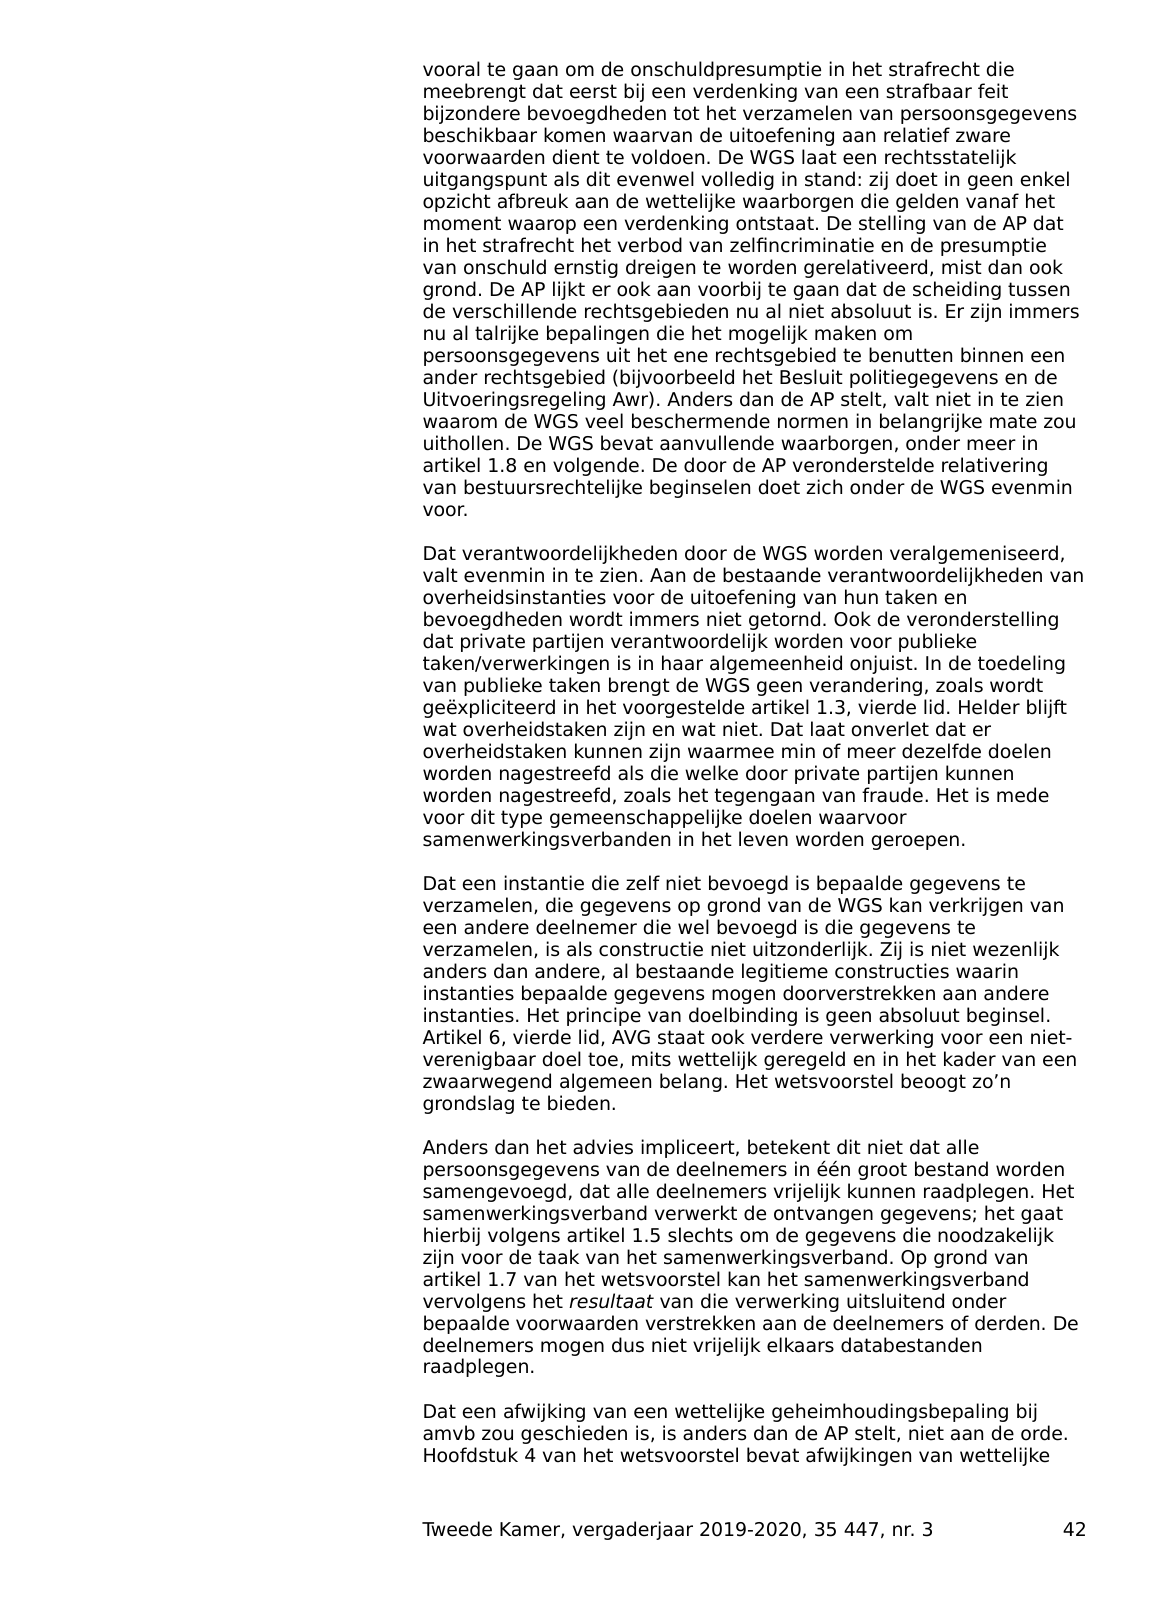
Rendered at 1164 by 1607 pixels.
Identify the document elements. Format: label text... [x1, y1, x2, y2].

text Dat verantwoordelijkheden door de WGS worden veralgemeniseerd, valt evenmin in te zien. Aan de bestaande verantwoordelijkheden van overheidsinstanties voor de uitoefening van hun taken en bevoegdheden wordt immers niet getornd. Ook de veronderstelling dat private partijen verantwoordelijk worden voor publieke taken/verwerkingen is in haar algemeenheid onjuist. In de toedeling van publieke taken brengt de WGS geen verandering, zoals wordt geëxpliciteerd in het voorgestelde artikel 1.3, vierde lid. Helder blijft wat overheidstaken zijn en wat niet. Dat laat onverlet dat er overheidstaken kunnen zijn waarmee min of meer dezelfde doelen worden nagestreefd als die welke door private partijen kunnen worden nagestreefd, zoals het tegengaan van fraude. Het is mede voor dit type gemeenschappelijke doelen waarvoor samenwerkingsverbanden in het leven worden geroepen. [422, 543, 1087, 851]
text vooral te gaan om de onschuldpresumptie in het strafrecht die meebrengt dat eerst bij een verdenking van een strafbaar feit bijzondere bevoegdheden tot het verzamelen van persoonsgegevens beschikbaar komen waarvan de uitoefening aan relatief zware voorwaarden dient te voldoen. De WGS laat een rechtsstatelijk uitgangspunt als dit evenwel volledig in stand: zij doet in geen enkel opzicht afbreuk aan de wettelijke waarborgen die gelden vanaf het moment waarop een verdenking ontstaat. De stelling van de AP dat in het strafrecht het verbod van zelfincriminatie en de presumptie van onschuld ernstig dreigen te worden gerelativeerd, mist dan ook grond. De AP lijkt er ook aan voorbij te gaan dat de scheiding tussen de verschillende rechtsgebieden nu al niet absoluut is. Er zijn immers nu al talrijke bepalingen die het mogelijk maken om persoonsgegevens uit het ene rechtsgebied te benutten binnen een ander rechtsgebied (bijvoorbeeld het Besluit politiegegevens en de Uitvoeringsregeling Awr). Anders dan de AP stelt, valt niet in te zien waarom de WGS veel beschermende normen in belangrijke mate zou uithollen. De WGS bevat aanvullende waarborgen, onder meer in artikel 1.8 en volgende. De door de AP veronderstelde relativering van bestuursrechtelijke beginselen doet zich onder de WGS evenmin voor. [422, 59, 1087, 521]
text Dat een instantie die zelf niet bevoegd is bepaalde gegevens te verzamelen, die gegevens op grond van de WGS kan verkrijgen van een andere deelnemer die wel bevoegd is die gegevens te verzamelen, is als constructie niet uitzonderlijk. Zij is niet wezenlijk anders dan andere, al bestaande legitieme constructies waarin instanties bepaalde gegevens mogen doorverstrekken aan andere instanties. Het principe van doelbinding is geen absoluut beginsel. Artikel 6, vierde lid, AVG staat ook verdere verwerking voor een niet-verenigbaar doel toe, mits wettelijk geregeld en in het kader van een zwaarwegend algemeen belang. Het wetsvoorstel beoogt zo’n grondslag te bieden. [422, 873, 1087, 1114]
text Anders dan het advies impliceert, betekent dit niet dat alle persoonsgegevens van de deelnemers in één groot bestand worden samengevoegd, dat alle deelnemers vrijelijk kunnen raadplegen. Het samenwerkingsverband verwerkt de ontvangen gegevens; het gaat hierbij volgens artikel 1.5 slechts om de gegevens die noodzakelijk zijn voor de taak van het samenwerkingsverband. Op grond van artikel 1.7 van het wetsvoorstel kan het samenwerkingsverband vervolgens het resultaat van die verwerking uitsluitend onder bepaalde voorwaarden verstrekken aan de deelnemers of derden. De deelnemers mogen dus niet vrijelijk elkaars databestanden raadplegen. [422, 1137, 1087, 1378]
text Dat een afwijking van een wettelijke geheimhoudingsbepaling bij amvb zou geschieden is, is anders dan de AP stelt, niet aan de orde. Hoofdstuk 4 van het wetsvoorstel bevat afwijkingen van wettelijke [422, 1401, 1087, 1467]
